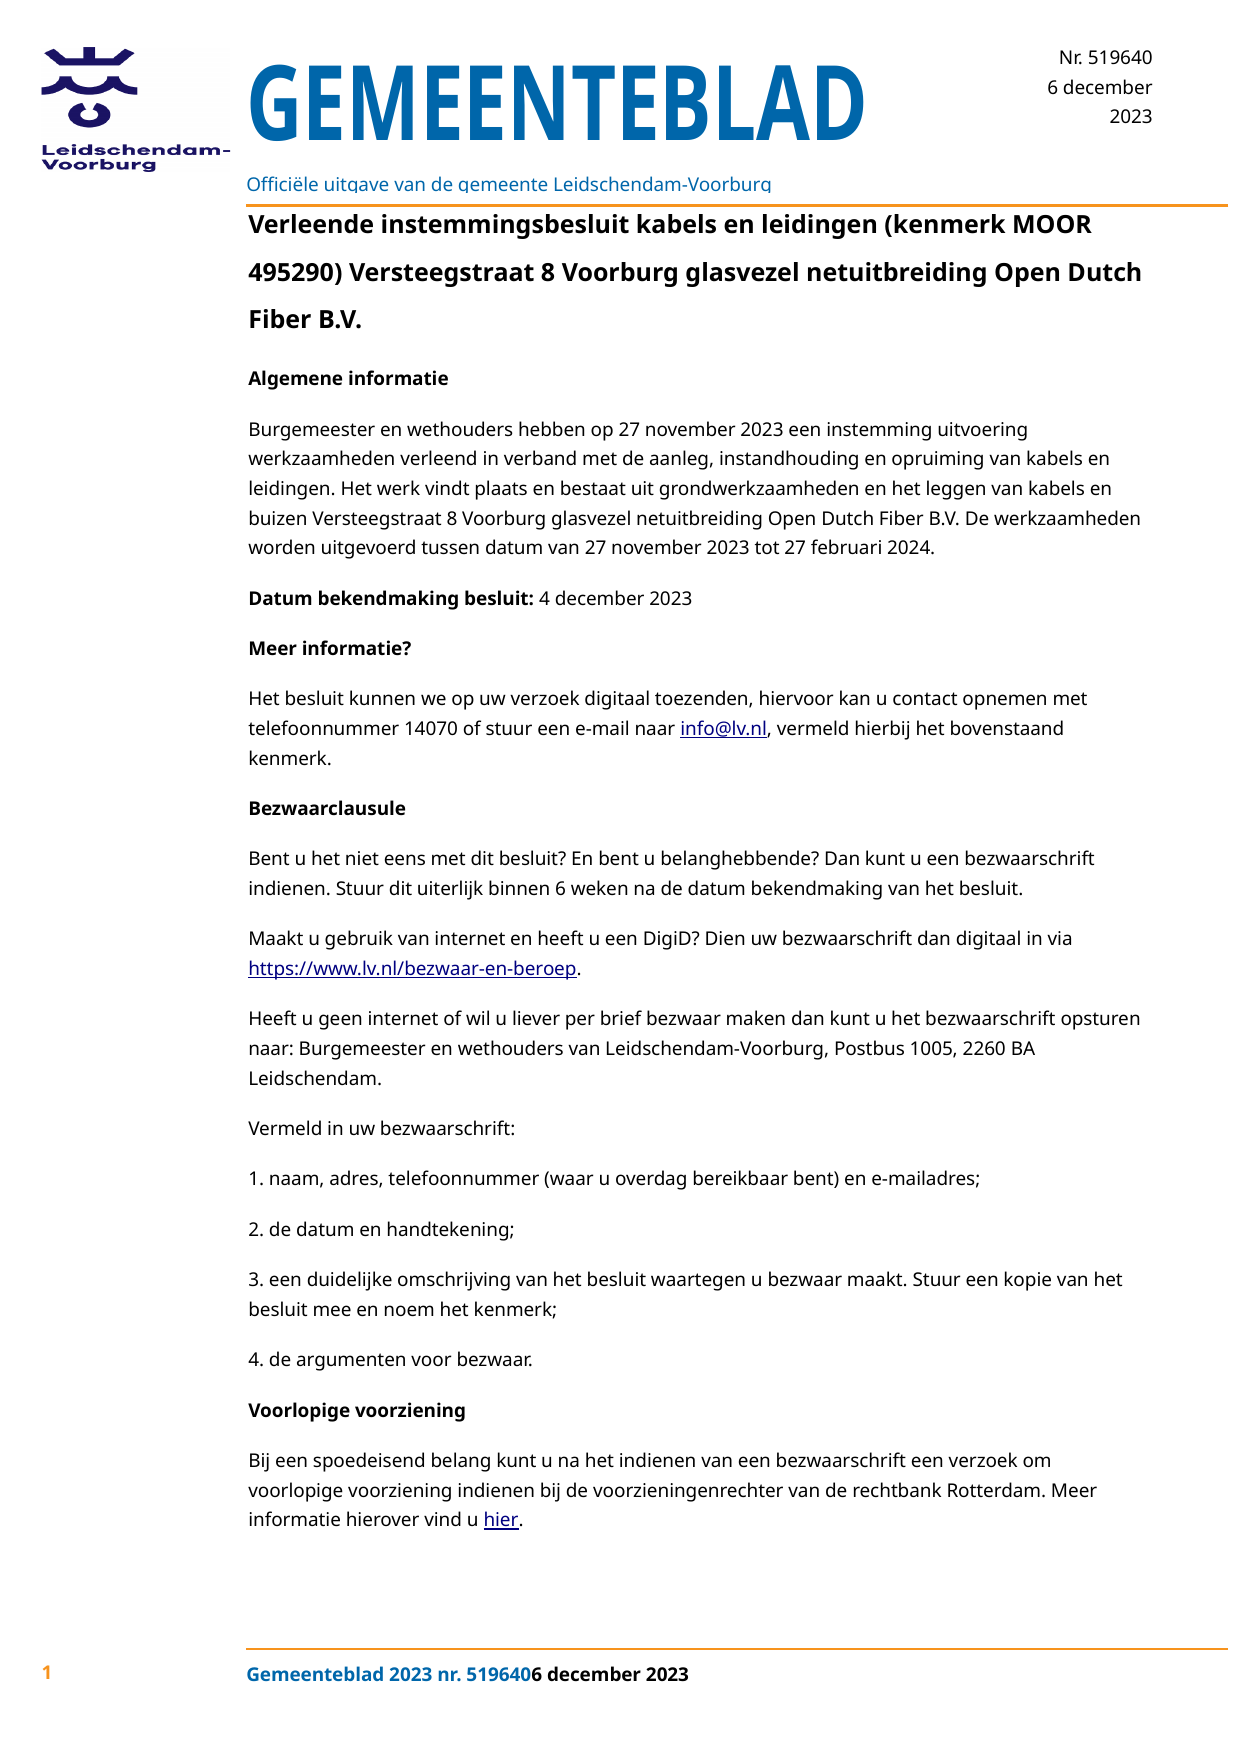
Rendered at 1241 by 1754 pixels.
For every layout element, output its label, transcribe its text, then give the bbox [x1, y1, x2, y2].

text Bent u het niet eens met dit besluit? En bent u belanghebbende? Dan kunt u een bezwaarschrift indienen. Stuur dit uiterlijk binnen 6 weken na de datum bekendmaking van het besluit. [248, 846, 1152, 901]
picture [41, 47, 231, 172]
text Bezwaarclausule [248, 795, 1152, 821]
text Bij een spoedeisend belang kunt u na het indienen van een bezwaarschrift een verzoek om voorlopige voorziening indienen bij de voorzieningenrechter van de rechtbank Rotterdam. Meer informatie hierover vind u hier. [248, 1447, 1152, 1532]
text Burgemeester en wethouders hebben op 27 november 2023 een instemming uitvoering werkzaamheden verleend in verband met de aanleg, instandhouding en opruiming van kabels en leidingen. Het werk vindt plaats en bestaat uit grondwerkzaamheden en het leggen van kabels en buizen Versteegstraat 8 Voorburg glasvezel netuitbreiding Open Dutch Fiber B.V. De werkzaamheden worden uitgevoerd tussen datum van 27 november 2023 tot 27 februari 2024. [248, 416, 1152, 560]
text 1. naam, adres, telefoonnummer (waar u overdag bereikbaar bent) en e-mailadres; [248, 1166, 1152, 1191]
text Meer informatie? [248, 635, 1152, 661]
text Heeft u geen internet of wil u liever per brief bezwaar maken dan kunt u het bezwaarschrift opsturen naar: Burgemeester en wethouders van Leidschendam-Voorburg, Postbus 1005, 2260 BA Leidschendam. [248, 1006, 1152, 1090]
text 2. de datum en handtekening; [248, 1216, 1152, 1242]
text Voorlopige voorziening [248, 1397, 1152, 1422]
text Datum bekendmaking besluit: 4 december 2023 [248, 585, 1152, 610]
text Vermeld in uw bezwaarschrift: [248, 1115, 1152, 1141]
text Algemene informatie [248, 366, 1152, 391]
text 3. een duidelijke omschrijving van het besluit waartegen u bezwaar maakt. Stuur een kopie van het besluit mee en noem het kenmerk; [248, 1266, 1152, 1322]
text Verleende instemmingsbesluit kabels en leidingen (kenmerk MOOR 495290) Versteegstraat 8 Voorburg glasvezel netuitbreiding Open Dutch Fiber B.V. [248, 207, 1152, 336]
text Maakt u gebruik van internet en heeft u een DigiD? Dien uw bezwaarschrift dan digitaal in via https://www.lv.nl/bezwaar-en-beroep. [248, 926, 1152, 981]
text Het besluit kunnen we op uw verzoek digitaal toezenden, hiervoor kan u contact opnemen met telefoonnummer 14070 of stuur een e-mail naar info@lv.nl, vermeld hierbij het bovenstaand kenmerk. [248, 686, 1152, 770]
text 4. de argumenten voor bezwaar. [248, 1346, 1152, 1372]
